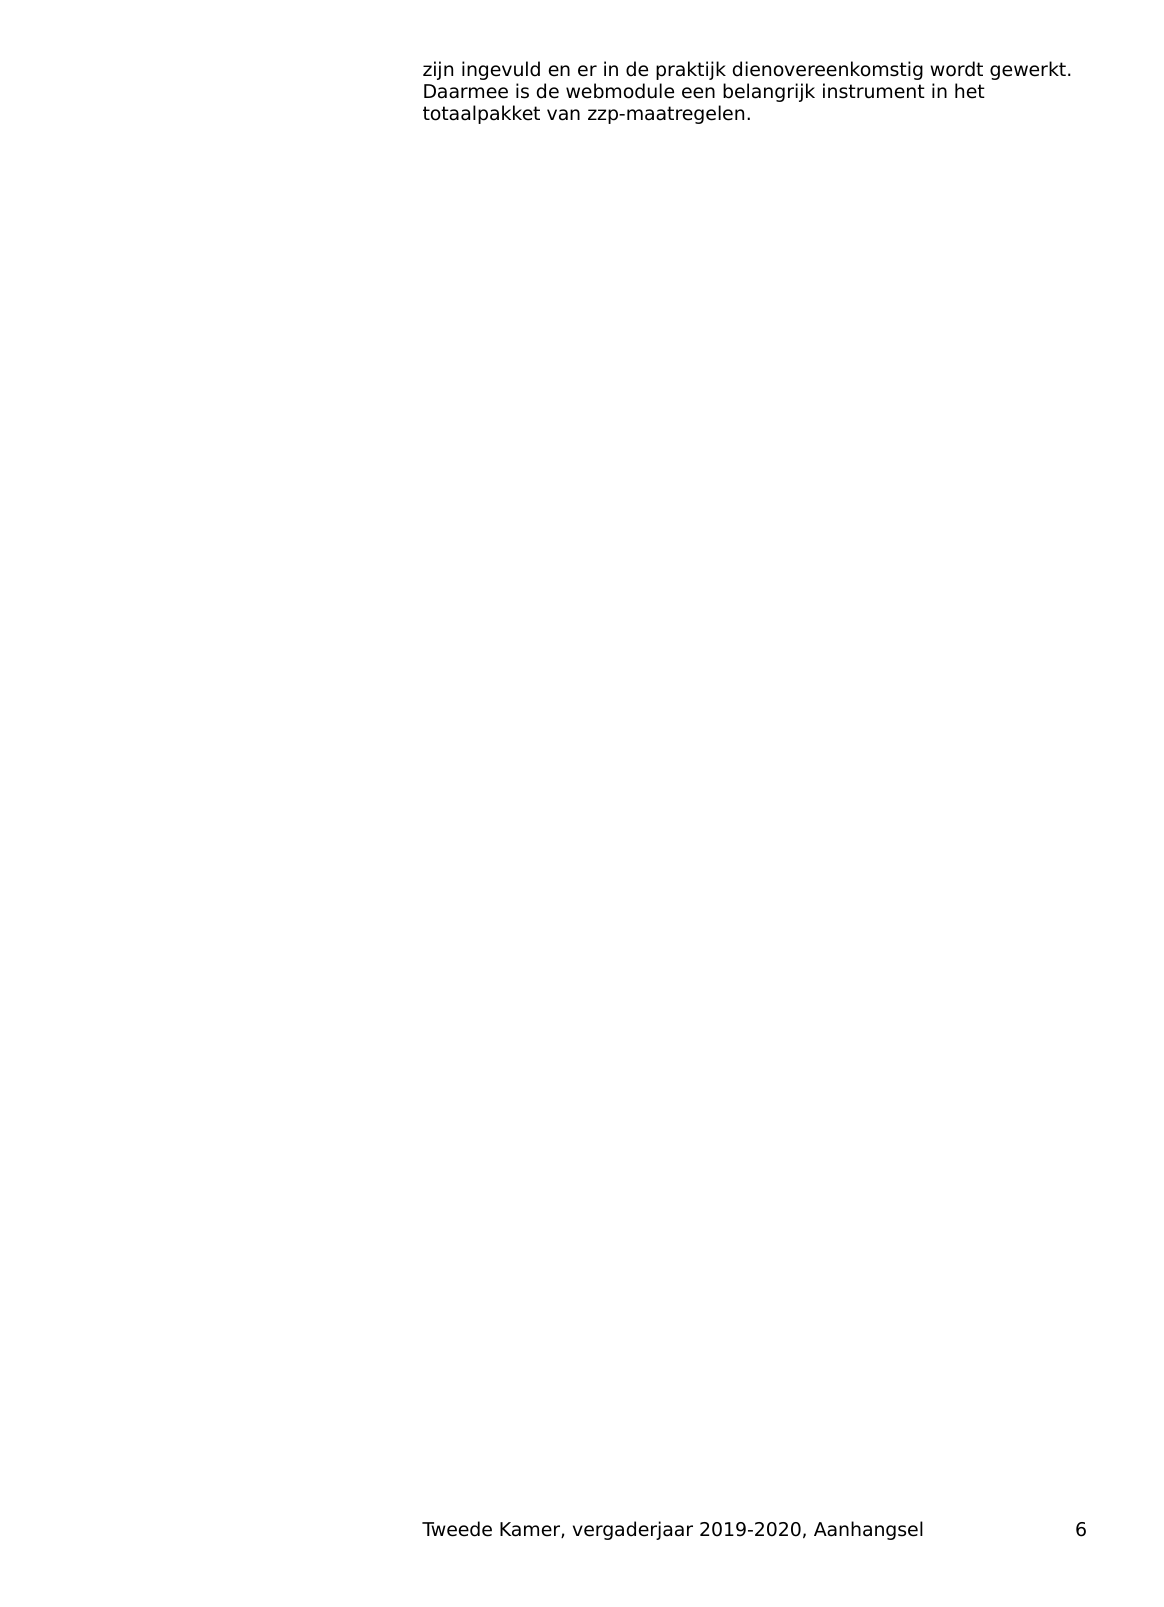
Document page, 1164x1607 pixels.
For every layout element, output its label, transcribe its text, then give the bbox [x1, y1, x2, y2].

text zijn ingevuld en er in de praktijk dienovereenkomstig wordt gewerkt. Daarmee is de webmodule een belangrijk instrument in het totaalpakket van zzp-maatregelen. [422, 59, 1087, 125]
